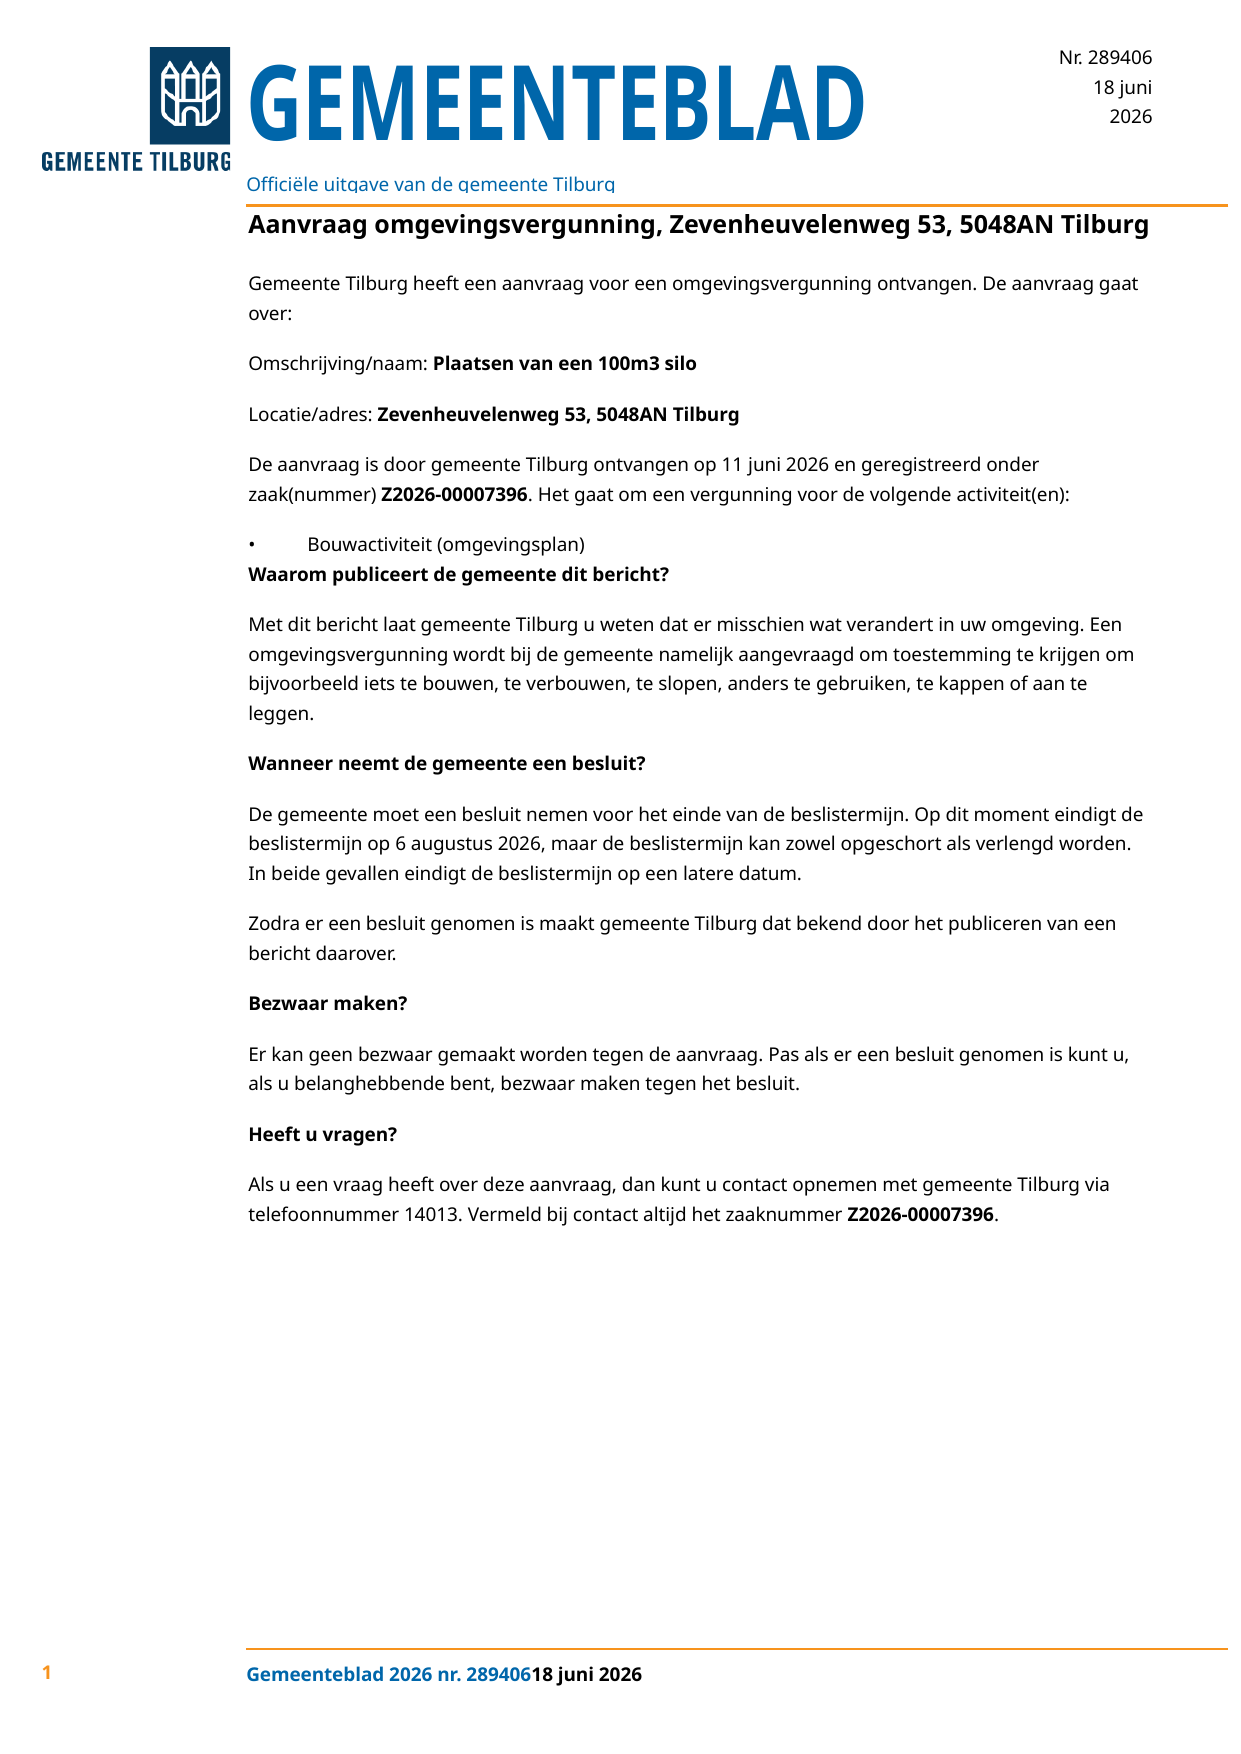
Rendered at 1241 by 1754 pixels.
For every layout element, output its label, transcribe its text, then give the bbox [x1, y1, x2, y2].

text De aanvraag is door gemeente Tilburg ontvangen op 11 juni 2026 en geregistreerd onder zaak(nummer) Z2026-00007396. Het gaat om een vergunning voor de volgende activiteit(en): [248, 451, 1152, 506]
picture [41, 47, 231, 172]
text Omschrijving/naam: Plaatsen van een 100m3 silo [248, 350, 1152, 376]
text Met dit bericht laat gemeente Tilburg u weten dat er misschien wat verandert in uw omgeving. Een omgevingsvergunning wordt bij de gemeente namelijk aangevraagd om toestemming te krijgen om bijvoorbeeld iets te bouwen, te verbouwen, te slopen, anders te gebruiken, te kappen of aan te leggen. [248, 611, 1152, 726]
list Bouwactiviteit (omgevingsplan) [248, 531, 1152, 557]
text De gemeente moet een besluit nemen voor het einde van de beslistermijn. Op dit moment eindigt de beslistermijn op 6 augustus 2026, maar de beslistermijn kan zowel opgeschort als verlengd worden. In beide gevallen eindigt de beslistermijn op een latere datum. [248, 801, 1152, 886]
text Wanneer neemt de gemeente een besluit? [248, 750, 1152, 776]
text Waarom publiceert de gemeente dit bericht? [248, 561, 1152, 586]
text Locatie/adres: Zevenheuvelenweg 53, 5048AN Tilburg [248, 401, 1152, 426]
text Zodra er een besluit genomen is maakt gemeente Tilburg dat bekend door het publiceren van een bericht daarover. [248, 910, 1152, 966]
text Aanvraag omgevingsvergunning, Zevenheuvelenweg 53, 5048AN Tilburg [248, 207, 1152, 241]
text Bezwaar maken? [248, 990, 1152, 1016]
text Heeft u vragen? [248, 1121, 1152, 1146]
text Er kan geen bezwaar gemaakt worden tegen de aanvraag. Pas als er een besluit genomen is kunt u, als u belanghebbende bent, bezwaar maken tegen het besluit. [248, 1041, 1152, 1096]
text Gemeente Tilburg heeft een aanvraag voor een omgevingsvergunning ontvangen. De aanvraag gaat over: [248, 270, 1152, 326]
text Als u een vraag heeft over deze aanvraag, dan kunt u contact opnemen met gemeente Tilburg via telefoonnummer 14013. Vermeld bij contact altijd het zaaknummer Z2026-00007396. [248, 1171, 1152, 1226]
